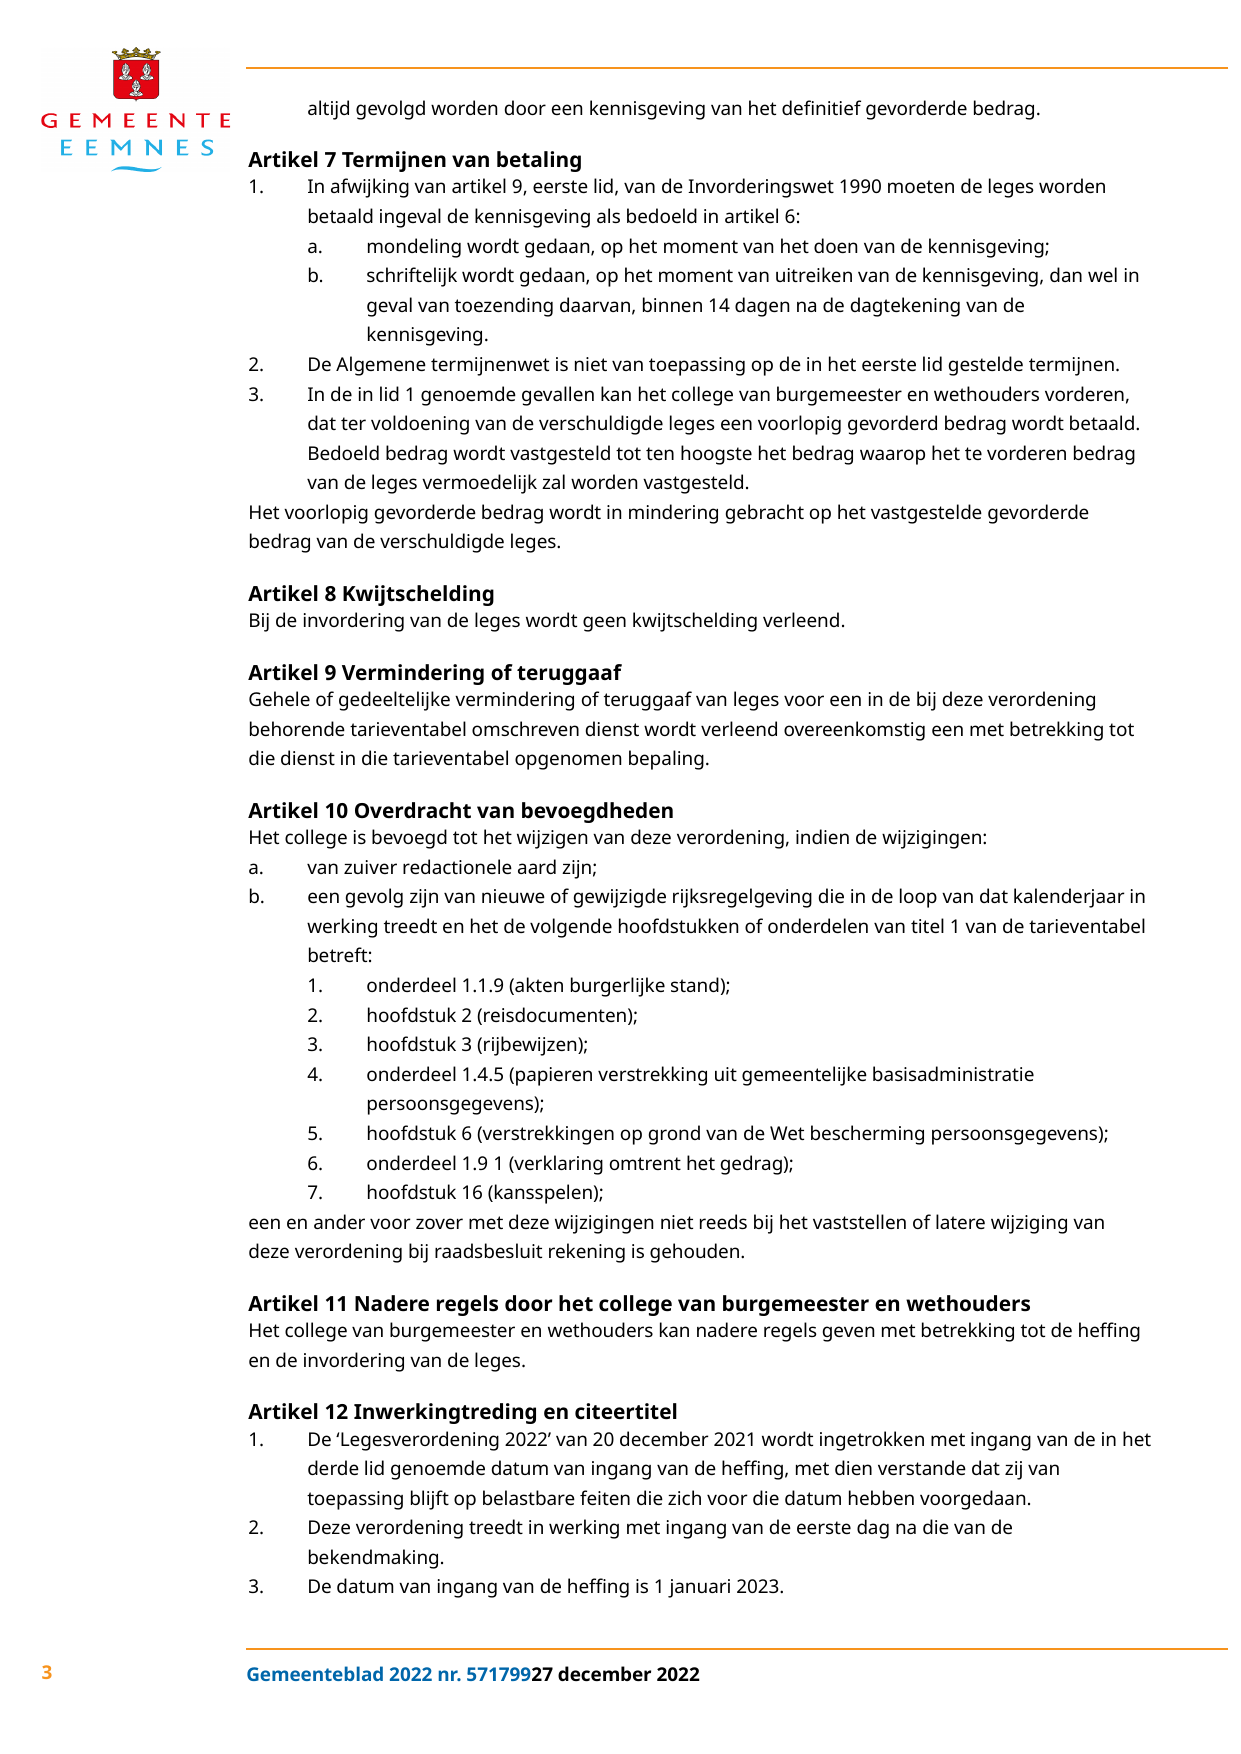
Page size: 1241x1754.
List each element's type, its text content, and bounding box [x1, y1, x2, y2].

list hoofdstuk 3 (rijbewijzen); [307, 1031, 1152, 1057]
list De datum van ingang van de heffing is 1 januari 2023. [248, 1574, 1152, 1599]
list onderdeel 1.4.5 (papieren verstrekking uit gemeentelijke basisadministratie persoonsgegevens); [307, 1061, 1152, 1116]
list een gevolg zijn van nieuwe of gewijzigde rijksregelgeving die in de loop van dat kalenderjaar in werking treedt en het de volgende hoofdstukken of onderdelen van titel 1 van de tarieventabel betreft: [248, 883, 1152, 968]
text een en ander voor zover met deze wijzigingen niet reeds bij het vaststellen of latere wijziging van deze verordening bij raadsbesluit rekening is gehouden. [248, 1209, 1152, 1264]
list De Algemene termijnenwet is niet van toepassing op de in het eerste lid gestelde termijnen. [248, 351, 1152, 377]
text Bij de invordering van de leges wordt geen kwijtschelding verleend. [248, 607, 1152, 633]
list De ‘Legesverordening 2022’ van 20 december 2021 wordt ingetrokken met ingang van de in het derde lid genoemde datum van ingang van de heffing, met dien verstande dat zij van toepassing blijft op belastbare feiten die zich voor die datum hebben voorgedaan. [248, 1426, 1152, 1511]
text Artikel 7 Termijnen van betaling [248, 145, 1152, 174]
list onderdeel 1.1.9 (akten burgerlijke stand); [307, 972, 1152, 998]
text Artikel 10 Overdracht van bevoegdheden [248, 796, 1152, 824]
list hoofdstuk 2 (reisdocumenten); [307, 1002, 1152, 1028]
list Deze verordening treedt in werking met ingang van de eerste dag na die van de bekendmaking. [248, 1514, 1152, 1570]
text Artikel 9 Vermindering of teruggaaf [248, 658, 1152, 686]
text Artikel 12 Inwerkingtreding en citeertitel [248, 1397, 1152, 1426]
list van zuiver redactionele aard zijn; [248, 854, 1152, 880]
list hoofdstuk 16 (kansspelen); [307, 1179, 1152, 1205]
list In afwijking van artikel 9, eerste lid, van de Invorderingswet 1990 moeten de leges worden betaald ingeval de kennisgeving als bedoeld in artikel 6: [248, 174, 1152, 229]
list altijd gevolgd worden door een kennisgeving van het definitief gevorderde bedrag. [248, 95, 1152, 121]
list schriftelijk wordt gedaan, op het moment van uitreiken van de kennisgeving, dan wel in geval van toezending daarvan, binnen 14 dagen na de dagtekening van de kennisgeving. [307, 262, 1152, 347]
picture [41, 47, 231, 172]
text Gehele of gedeeltelijke vermindering of teruggaaf van leges voor een in de bij deze verordening behorende tarieventabel omschreven dienst wordt verleend overeenkomstig een met betrekking tot die dienst in die tarieventabel opgenomen bepaling. [248, 686, 1152, 771]
list onderdeel 1.9 1 (verklaring omtrent het gedrag); [307, 1150, 1152, 1176]
text Artikel 8 Kwijtschelding [248, 579, 1152, 607]
list hoofdstuk 6 (verstrekkingen op grond van de Wet bescherming persoonsgegevens); [307, 1120, 1152, 1146]
text Het college van burgemeester en wethouders kan nadere regels geven met betrekking tot de heffing en de invordering van de leges. [248, 1317, 1152, 1373]
text Het voorlopig gevorderde bedrag wordt in mindering gebracht op het vastgestelde gevorderde bedrag van de verschuldigde leges. [248, 499, 1152, 554]
list mondeling wordt gedaan, op het moment van het doen van de kennisgeving; [307, 233, 1152, 258]
list In de in lid 1 genoemde gevallen kan het college van burgemeester en wethouders vorderen, dat ter voldoening van de verschuldigde leges een voorlopig gevorderd bedrag wordt betaald. Bedoeld bedrag wordt vastgesteld tot ten hoogste het bedrag waarop het te vorderen bedrag van de leges vermoedelijk zal worden vastgesteld. [248, 381, 1152, 495]
text Artikel 11 Nadere regels door het college van burgemeester en wethouders [248, 1289, 1152, 1317]
text Het college is bevoegd tot het wijzigen van deze verordening, indien de wijzigingen: [248, 824, 1152, 850]
